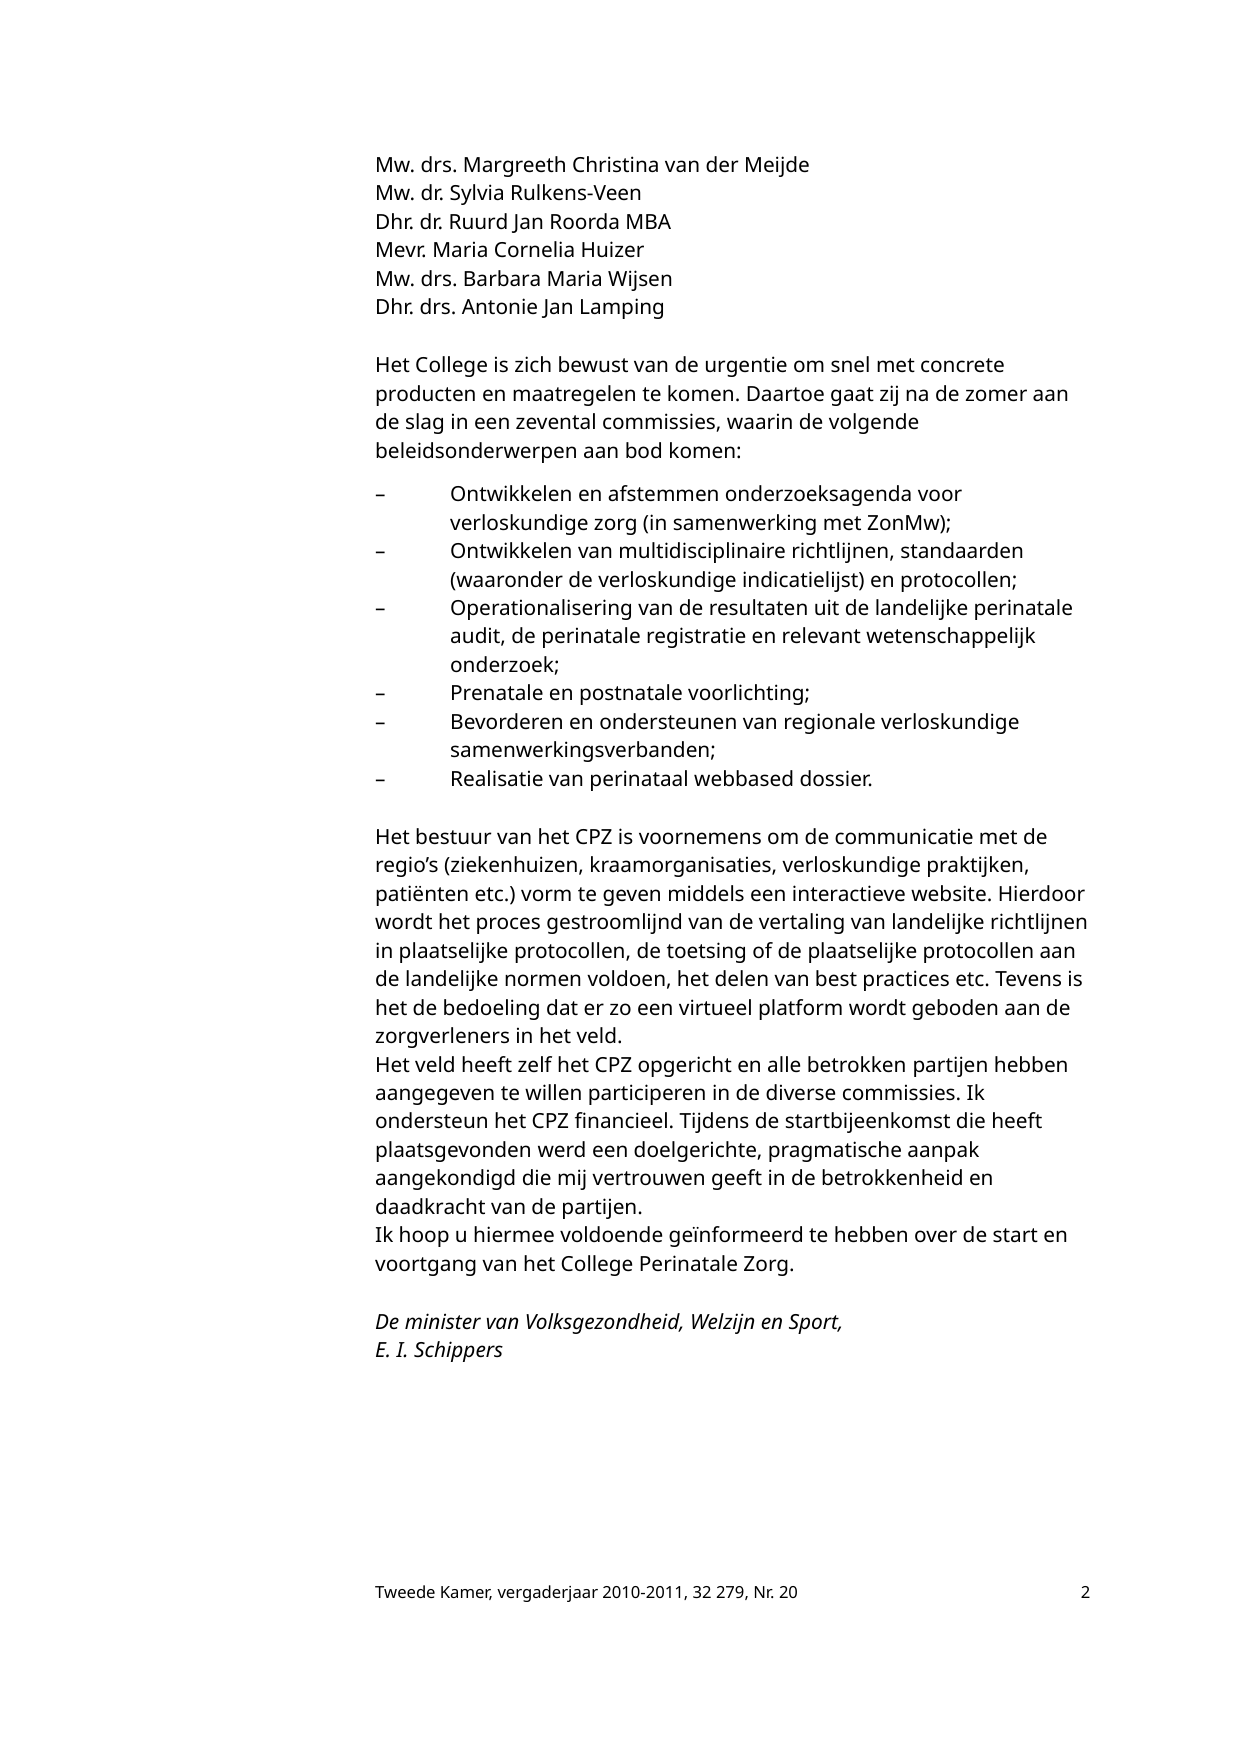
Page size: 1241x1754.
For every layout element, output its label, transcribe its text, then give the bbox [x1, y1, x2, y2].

text Mevr. Maria Cornelia Huizer [375, 235, 1090, 264]
list Prenatale en postnatale voorlichting; [375, 678, 1090, 707]
text Mw. drs. Barbara Maria Wijsen [375, 264, 1090, 292]
text Het College is zich bewust van de urgentie om snel met concrete producten en maatregelen te komen. Daartoe gaat zij na de zomer aan de slag in een zevental commissies, waarin de volgende beleidsonderwerpen aan bod komen: [375, 351, 1090, 464]
text Dhr. drs. Antonie Jan Lamping [375, 292, 1090, 321]
list Ontwikkelen en afstemmen onderzoeksagenda voor verloskundige zorg (in samenwerking met ZonMw); [375, 479, 1090, 536]
text Het veld heeft zelf het CPZ opgericht en alle betrokken partijen hebben aangegeven te willen participeren in de diverse commissies. Ik ondersteun het CPZ financieel. Tijdens de startbijeenkomst die heeft plaatsgevonden werd een doelgerichte, pragmatische aanpak aangekondigd die mij vertrouwen geeft in de betrokkenheid en daadkracht van de partijen. [375, 1050, 1090, 1220]
list Ontwikkelen van multidisciplinaire richtlijnen, standaarden (waaronder de verloskundige indicatielijst) en protocollen; [375, 536, 1090, 593]
text Het bestuur van het CPZ is voornemens om de communicatie met de regio’s (ziekenhuizen, kraamorganisaties, verloskundige praktijken, patiënten etc.) vorm te geven middels een interactieve website. Hierdoor wordt het proces gestroomlijnd van de vertaling van landelijke richtlijnen in plaatselijke protocollen, de toetsing of de plaatselijke protocollen aan de landelijke normen voldoen, het delen van best practices etc. Tevens is het de bedoeling dat er zo een virtueel platform wordt geboden aan de zorgverleners in het veld. [375, 822, 1090, 1050]
text De minister van Volksgezondheid, Welzijn en Sport, [375, 1307, 1090, 1336]
list Operationalisering van de resultaten uit de landelijke perinatale audit, de perinatale registratie en relevant wetenschappelijk onderzoek; [375, 593, 1090, 678]
text Dhr. dr. Ruurd Jan Roorda MBA [375, 207, 1090, 235]
text Ik hoop u hiermee voldoende geïnformeerd te hebben over de start en voortgang van het College Perinatale Zorg. [375, 1220, 1090, 1277]
text Mw. drs. Margreeth Christina van der Meijde [375, 150, 1090, 178]
list Bevorderen en ondersteunen van regionale verloskundige samenwerkingsverbanden; [375, 707, 1090, 764]
text E. I. Schippers [375, 1336, 1090, 1364]
text Mw. dr. Sylvia Rulkens-Veen [375, 178, 1090, 207]
list Realisatie van perinataal webbased dossier. [375, 764, 1090, 792]
